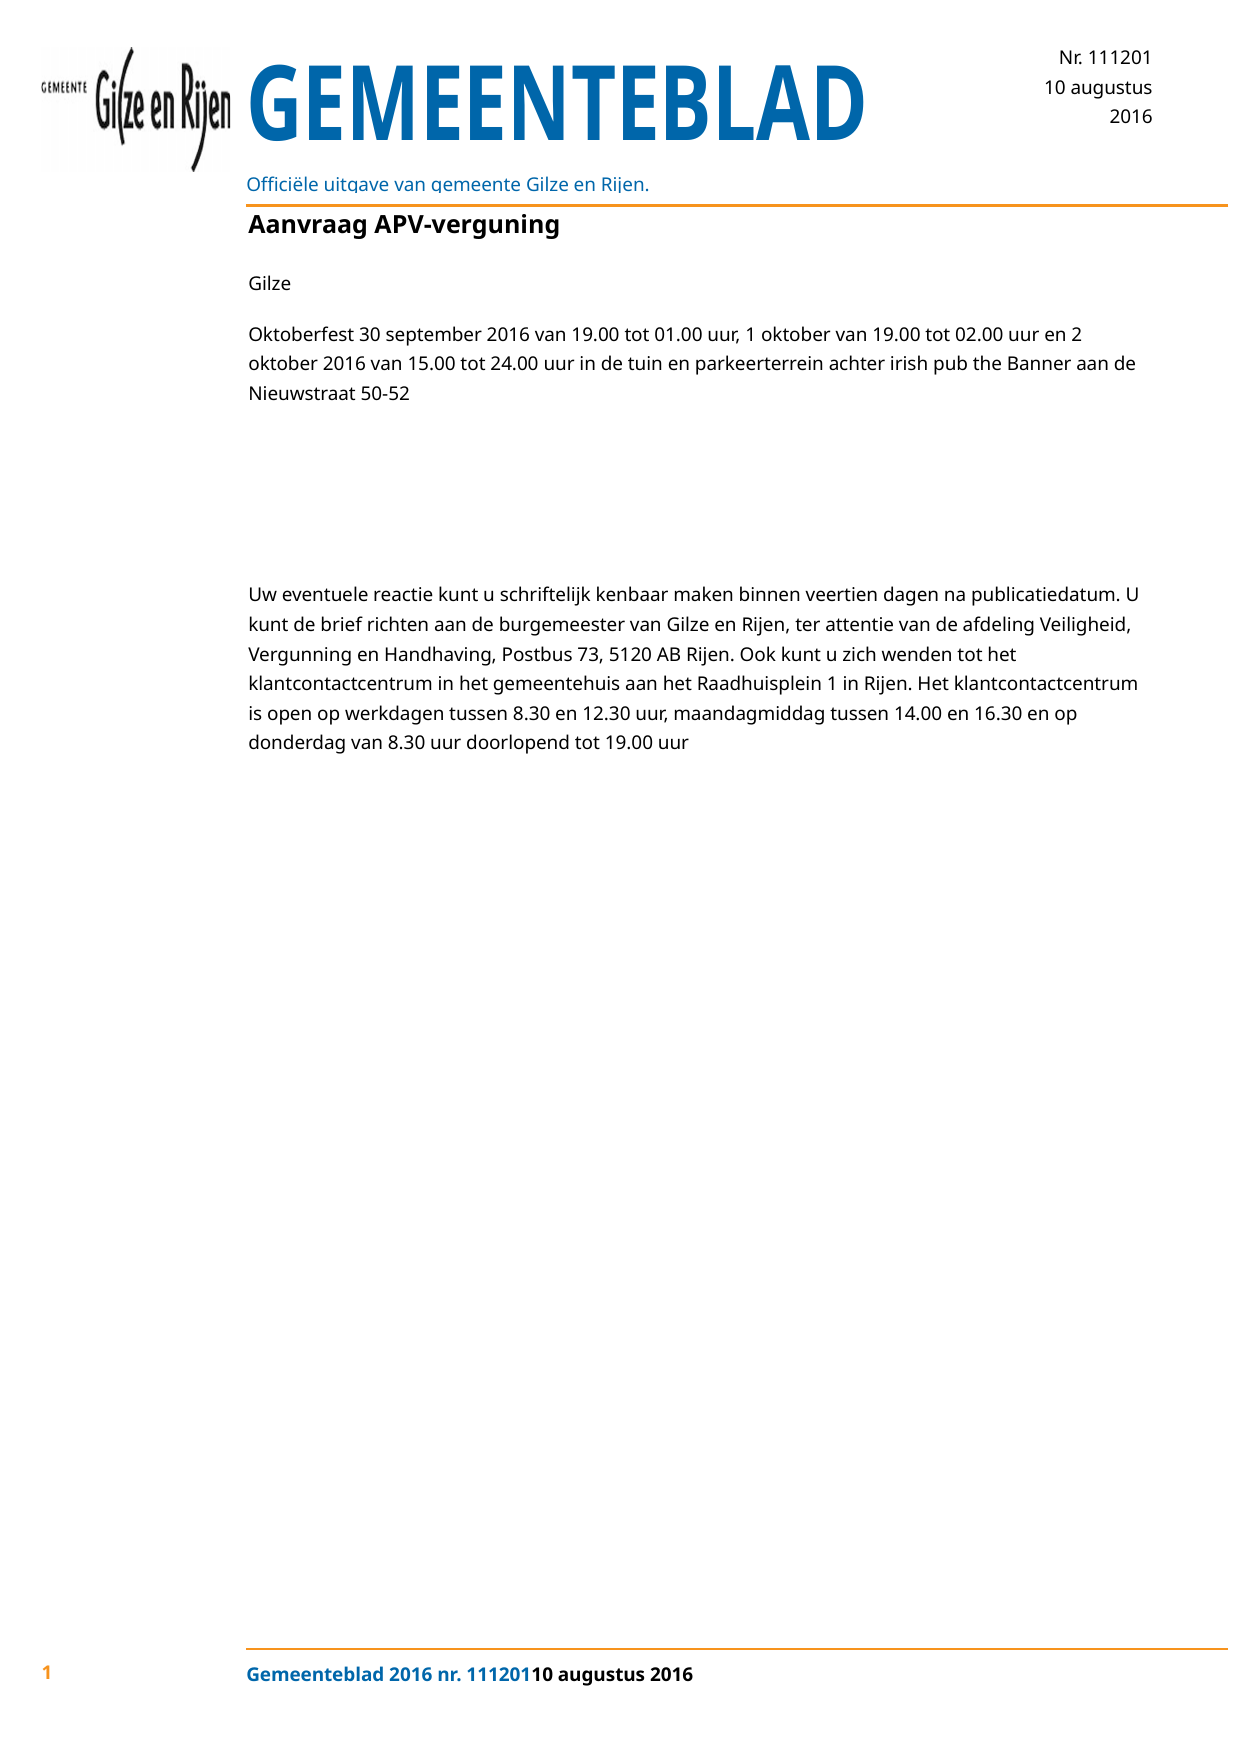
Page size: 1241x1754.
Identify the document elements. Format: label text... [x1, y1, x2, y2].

picture [41, 47, 231, 172]
text Gilze [248, 270, 1152, 296]
text Aanvraag APV-verguning [248, 207, 1152, 241]
text Uw eventuele reactie kunt u schriftelijk kenbaar maken binnen veertien dagen na publicatiedatum. U kunt de brief richten aan de burgemeester van Gilze en Rijen, ter attentie van de afdeling Veiligheid, Vergunning en Handhaving, Postbus 73, 5120 AB Rijen. Ook kunt u zich wenden tot het klantcontactcentrum in het gemeentehuis aan het Raadhuisplein 1 in Rijen. Het klantcontactcentrum is open op werkdagen tussen 8.30 en 12.30 uur, maandagmiddag tussen 14.00 en 16.30 en op donderdag van 8.30 uur doorlopend tot 19.00 uur [248, 582, 1152, 755]
text Oktoberfest 30 september 2016 van 19.00 tot 01.00 uur, 1 oktober van 19.00 tot 02.00 uur en 2 oktober 2016 van 15.00 tot 24.00 uur in de tuin en parkeerterrein achter irish pub the Banner aan de Nieuwstraat 50-52 [248, 321, 1152, 406]
